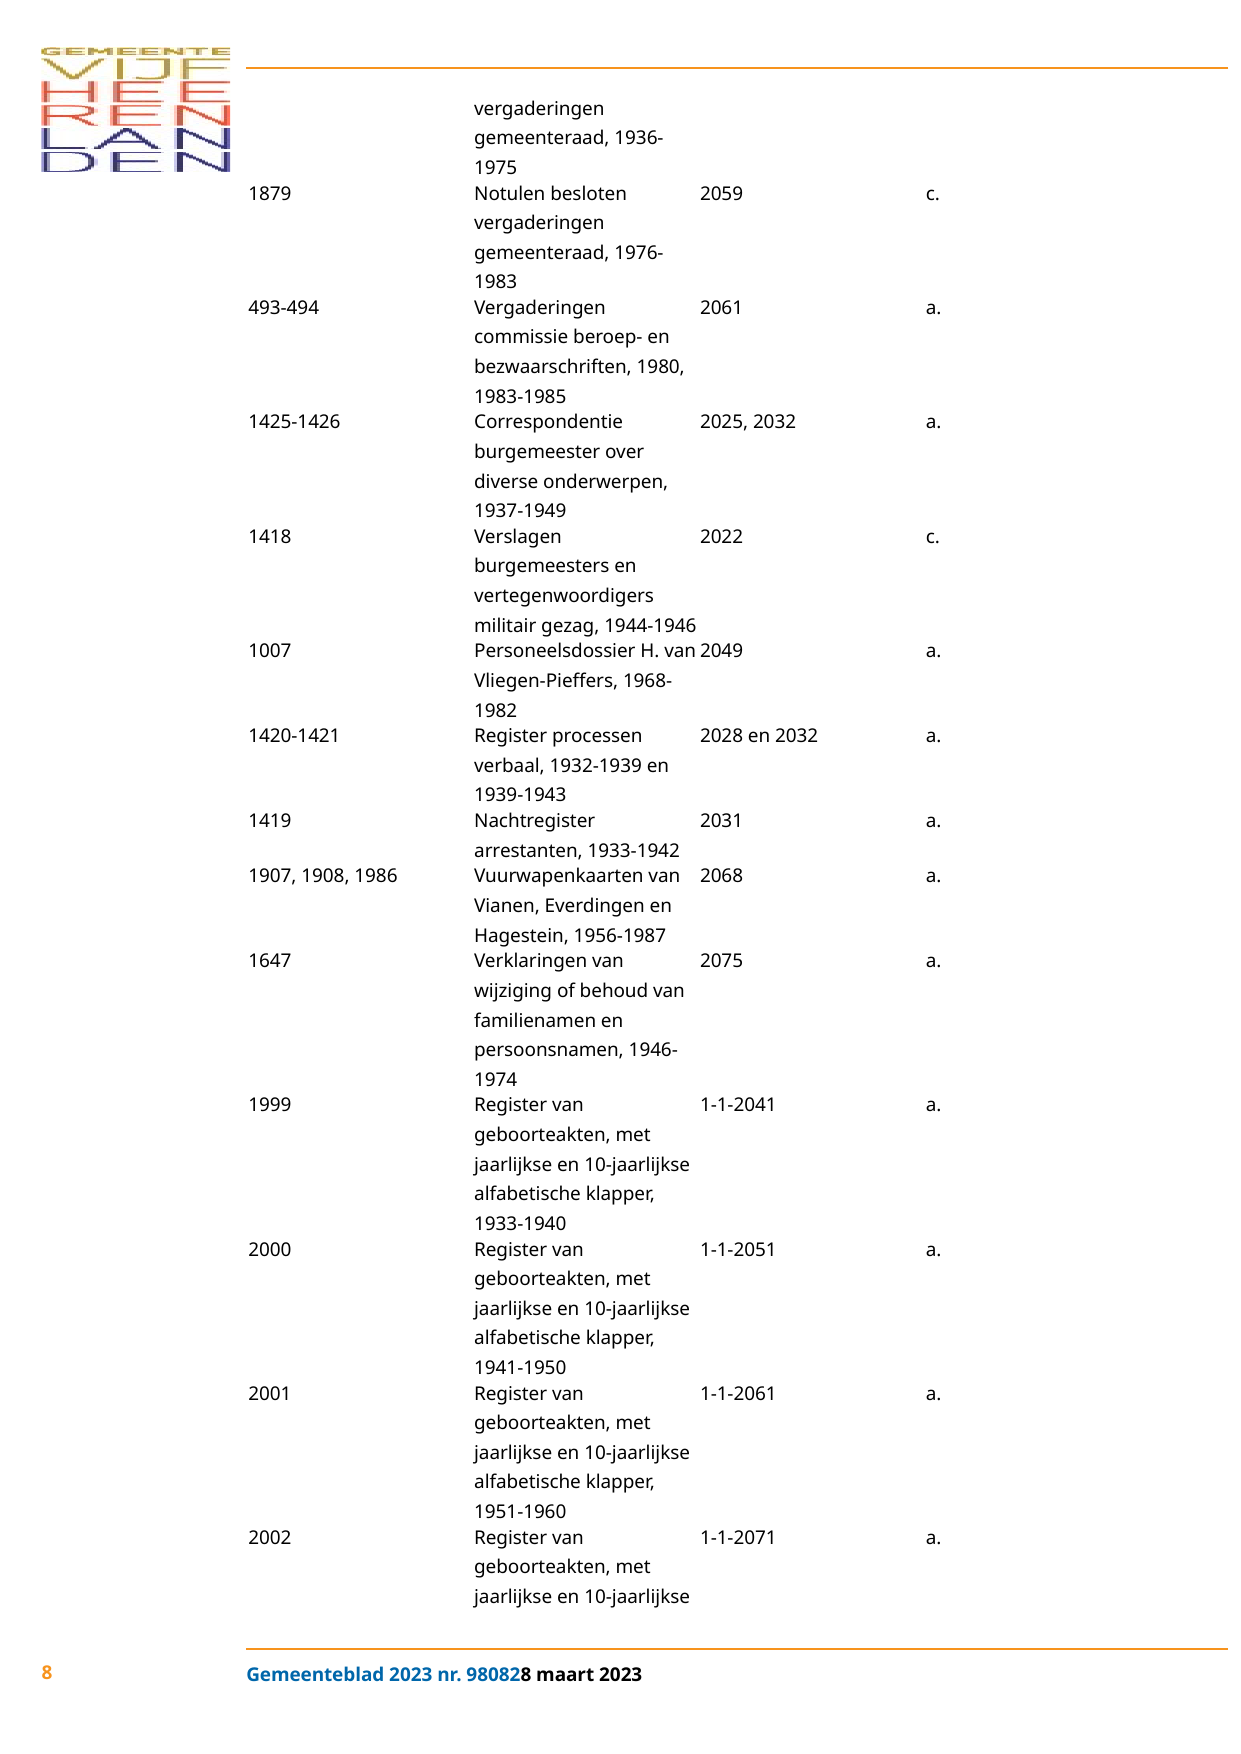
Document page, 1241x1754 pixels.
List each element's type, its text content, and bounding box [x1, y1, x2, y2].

table_cell Vergaderingen commissie beroep- en bezwaarschriften, 1980, 1983-1985 [474, 294, 700, 409]
table_cell Register van geboorteakten, met jaarlijkse en 10-jaarlijkse alfabetische klapper, 1933-1940 [474, 1092, 700, 1236]
table_cell a. [926, 294, 1152, 409]
table_cell a. [926, 1092, 1152, 1236]
table_cell c. [926, 180, 1152, 294]
table_cell a. [926, 808, 1152, 863]
table_cell 1-1-2051 [700, 1236, 926, 1380]
table_cell Register processen verbaal, 1932-1939 en 1939-1943 [474, 723, 700, 807]
table_cell Register van geboorteakten, met jaarlijkse en 10-jaarlijkse [474, 1524, 700, 1609]
table_cell 1-1-2061 [700, 1380, 926, 1524]
table_cell a. [926, 948, 1152, 1092]
table_cell 2025, 2032 [700, 409, 926, 523]
table_cell 1419 [248, 808, 474, 863]
table_cell a. [926, 1236, 1152, 1380]
table_cell 1999 [248, 1092, 474, 1236]
table_cell 2068 [700, 863, 926, 948]
table_cell a. [926, 723, 1152, 807]
table_cell [700, 95, 926, 180]
table_cell 2059 [700, 180, 926, 294]
table_cell 1425-1426 [248, 409, 474, 523]
table_cell Verklaringen van wijziging of behoud van familienamen en persoonsnamen, 1946-1974 [474, 948, 700, 1092]
table_cell 2002 [248, 1524, 474, 1609]
picture [41, 47, 231, 172]
table_cell 1647 [248, 948, 474, 1092]
table_cell vergaderingen gemeenteraad, 1936-1975 [474, 95, 700, 180]
table_cell 493-494 [248, 294, 474, 409]
table_cell Nachtregister arrestanten, 1933-1942 [474, 808, 700, 863]
table_cell 2028 en 2032 [700, 723, 926, 807]
table_cell 2075 [700, 948, 926, 1092]
table_cell 1420-1421 [248, 723, 474, 807]
table_cell Correspondentie burgemeester over diverse onderwerpen, 1937-1949 [474, 409, 700, 523]
table_cell 2061 [700, 294, 926, 409]
table_cell 1879 [248, 180, 474, 294]
table_cell 2000 [248, 1236, 474, 1380]
table_cell 1-1-2071 [700, 1524, 926, 1609]
table_cell 2001 [248, 1380, 474, 1524]
table_cell 2022 [700, 523, 926, 638]
table_cell 1007 [248, 638, 474, 722]
table_cell 2031 [700, 808, 926, 863]
table_cell 1418 [248, 523, 474, 638]
table_cell a. [926, 1380, 1152, 1524]
table_cell Notulen besloten vergaderingen gemeenteraad, 1976-1983 [474, 180, 700, 294]
table_cell a. [926, 863, 1152, 948]
table_cell Vuurwapenkaarten van Vianen, Everdingen en Hagestein, 1956-1987 [474, 863, 700, 948]
table_cell Personeelsdossier H. van Vliegen-Pieffers, 1968-1982 [474, 638, 700, 722]
table_cell 1-1-2041 [700, 1092, 926, 1236]
table_cell 2049 [700, 638, 926, 722]
table_cell [248, 95, 474, 180]
table_cell [926, 95, 1152, 180]
table_cell Register van geboorteakten, met jaarlijkse en 10-jaarlijkse alfabetische klapper, 1941-1950 [474, 1236, 700, 1380]
table_cell 1907, 1908, 1986 [248, 863, 474, 948]
table_cell a. [926, 409, 1152, 523]
table_cell Verslagen burgemeesters en vertegenwoordigers militair gezag, 1944-1946 [474, 523, 700, 638]
table_cell c. [926, 523, 1152, 638]
table_cell a. [926, 638, 1152, 722]
table_cell a. [926, 1524, 1152, 1609]
table_cell Register van geboorteakten, met jaarlijkse en 10-jaarlijkse alfabetische klapper, 1951-1960 [474, 1380, 700, 1524]
